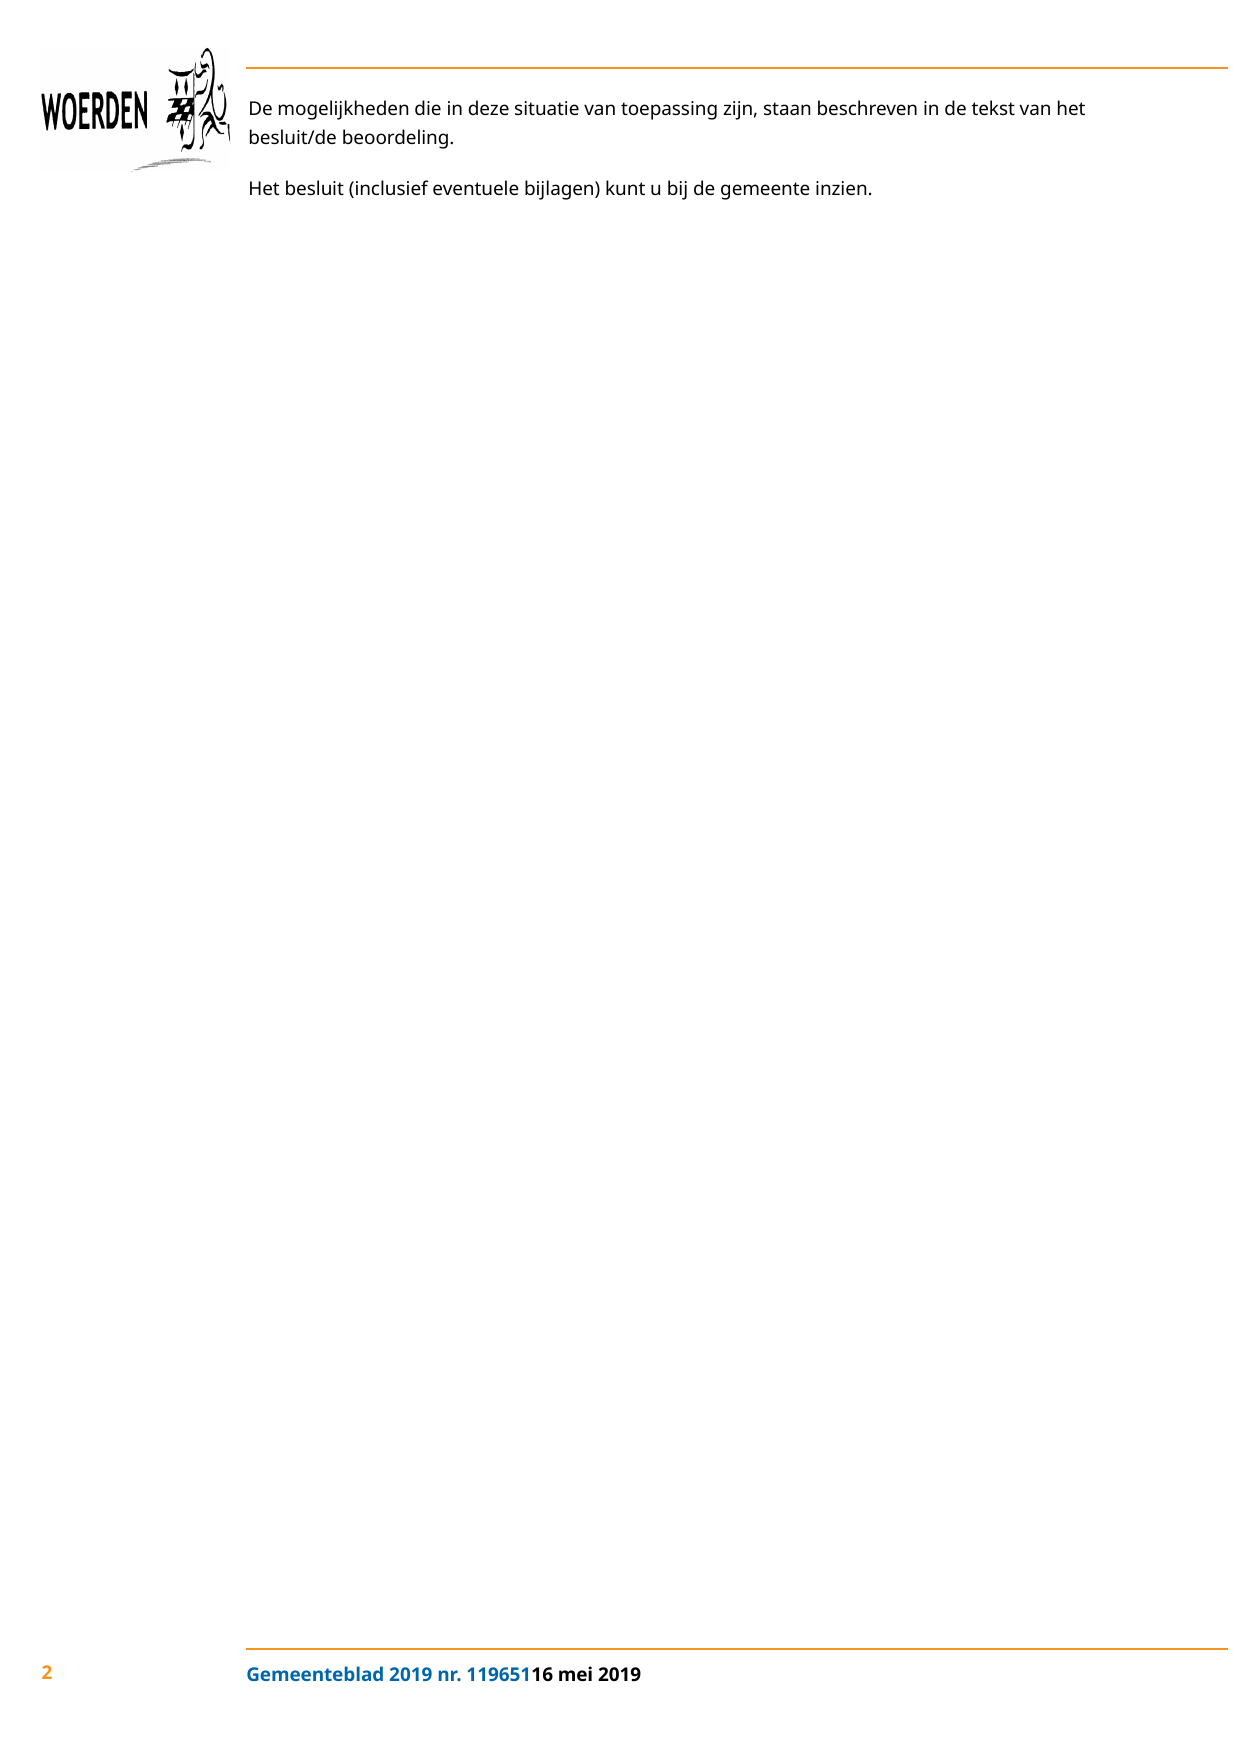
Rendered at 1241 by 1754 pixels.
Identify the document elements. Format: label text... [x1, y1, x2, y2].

picture [41, 47, 231, 172]
text Het besluit (inclusief eventuele bijlagen) kunt u bij de gemeente inzien. [248, 175, 1152, 201]
text De mogelijkheden die in deze situatie van toepassing zijn, staan beschreven in de tekst van het besluit/de beoordeling. [248, 95, 1152, 150]
